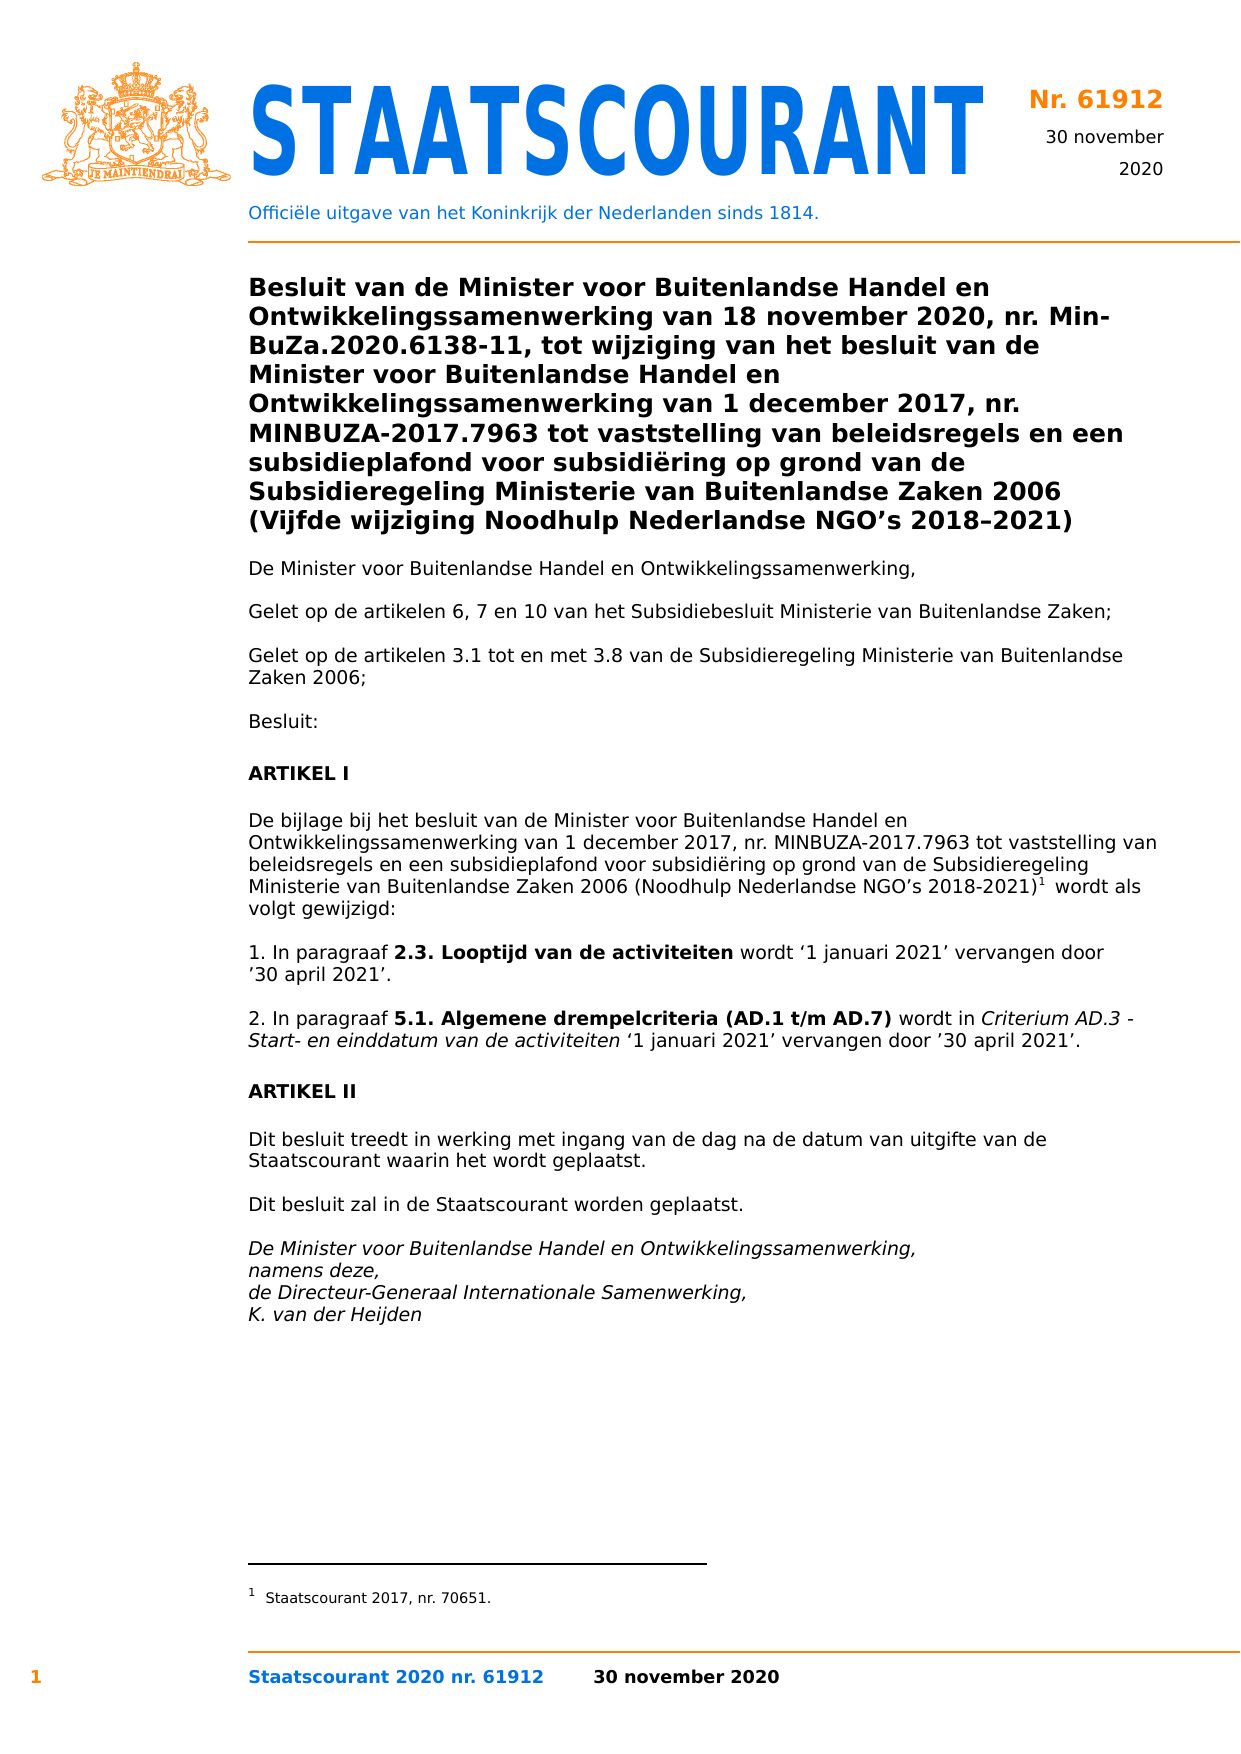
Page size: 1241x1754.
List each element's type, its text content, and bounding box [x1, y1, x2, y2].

text Besluit: [248, 711, 1163, 733]
text De Minister voor Buitenlandse Handel en Ontwikkelingssamenwerking, [248, 557, 1163, 579]
table_cell Officiële uitgave van het Koninkrijk der Nederlanden sinds 1814. [248, 203, 1240, 241]
text Staatscourant 2017, nr. 70651. [248, 1586, 1163, 1608]
text 2. In paragraaf 5.1. Algemene drempelcriteria (AD.1 t/m AD.7) wordt in Criterium AD.3 - Start- en einddatum van de activiteiten ‘1 januari 2021’ vervangen door ’30 april 2021’. [248, 1007, 1163, 1051]
subtitle Besluit van de Minister voor Buitenlandse Handel en Ontwikkelingssamenwerking van 18 november 2020, nr. Min-BuZa.2020.6138-11, tot wijziging van het besluit van de Minister voor Buitenlandse Handel en Ontwikkelingssamenwerking van 1 december 2017, nr. MINBUZA-2017.7963 tot vaststelling van beleidsregels en een subsidieplafond voor subsidiëring op grond van de Subsidieregeling Ministerie van Buitenlandse Zaken 2006 (Vijfde wijziging Noodhulp Nederlandse NGO’s 2018–2021) [248, 273, 1163, 536]
table_cell 30 november [998, 121, 1240, 153]
table_header [25, 62, 248, 241]
table_cell 2020 [998, 153, 1240, 203]
text Dit besluit zal in de Staatscourant worden geplaatst. [248, 1194, 1163, 1216]
text Gelet op de artikelen 6, 7 en 10 van het Subsidiebesluit Ministerie van Buitenlandse Zaken; [248, 601, 1163, 623]
text De bijlage bij het besluit van de Minister voor Buitenlandse Handel en Ontwikkelingssamenwerking van 1 december 2017, nr. MINBUZA-2017.7963 tot vaststelling van beleidsregels en een subsidieplafond voor subsidiëring op grond van de Subsidieregeling Ministerie van Buitenlandse Zaken 2006 (Noodhulp Nederlandse NGO’s 2018-2021) wordt als volgt gewijzigd: [248, 810, 1163, 920]
table_header STAATSCOURANT [248, 62, 998, 203]
text 1. In paragraaf 2.3. Looptijd van de activiteiten wordt ‘1 januari 2021’ vervangen door ’30 april 2021’. [248, 942, 1163, 986]
subtitle ARTIKEL I [248, 763, 1163, 785]
text Gelet op de artikelen 3.1 tot en met 3.8 van de Subsidieregeling Ministerie van Buitenlandse Zaken 2006; [248, 645, 1163, 689]
picture [41, 62, 231, 186]
subtitle ARTIKEL II [248, 1081, 1163, 1103]
table_header Nr. 61912 [998, 62, 1240, 121]
text De Minister voor Buitenlandse Handel en Ontwikkelingssamenwerking, namens deze, de Directeur-Generaal Internationale Samenwerking, K. van der Heijden [248, 1238, 1163, 1326]
text Dit besluit treedt in werking met ingang van de dag na de datum van uitgifte van de Staatscourant waarin het wordt geplaatst. [248, 1128, 1163, 1172]
